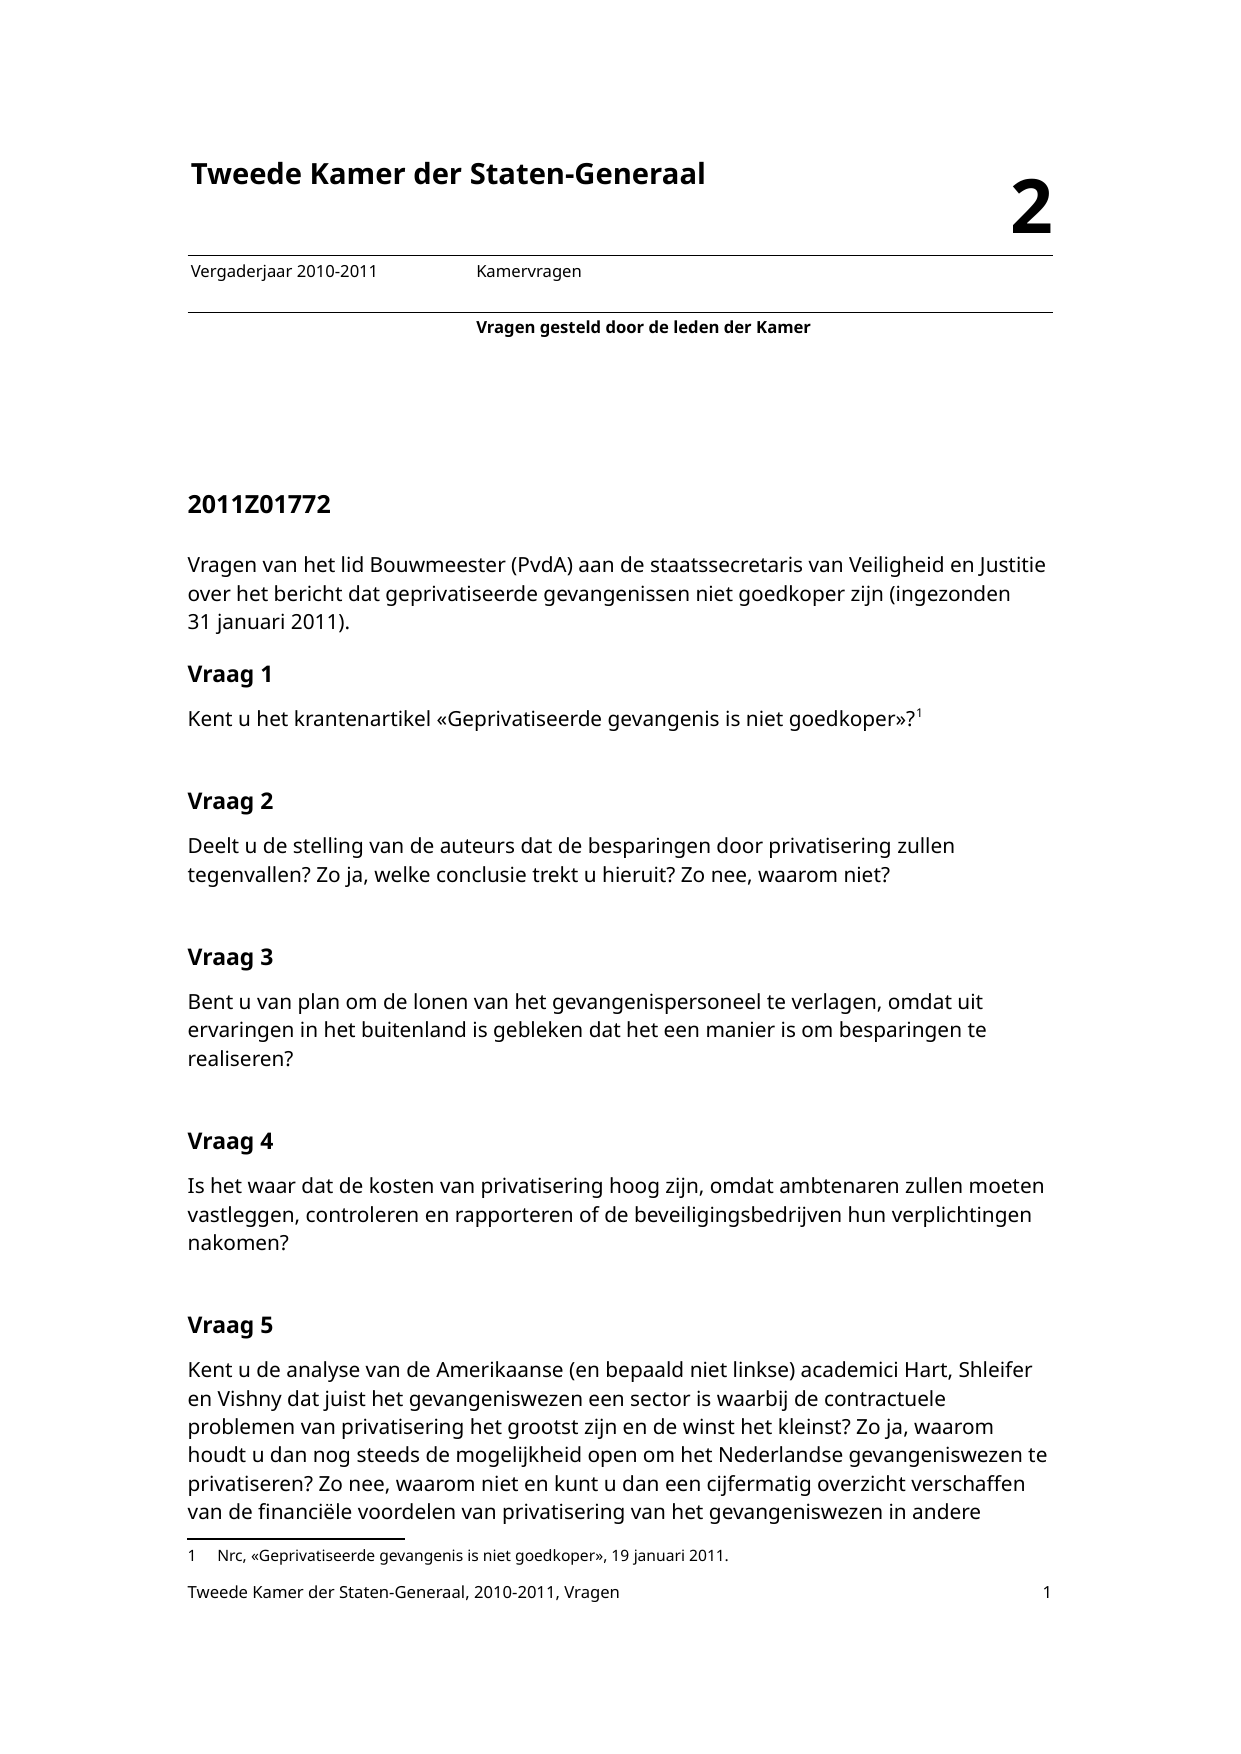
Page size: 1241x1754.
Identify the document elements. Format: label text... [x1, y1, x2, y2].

text Nrc, «Geprivatiseerde gevangenis is niet goedkoper», 19 januari 2011. [187, 1538, 1053, 1566]
table_cell Vragen gesteld door de leden der Kamer [473, 313, 1053, 339]
table_header Tweede Kamer der Staten-Generaal [188, 150, 879, 255]
text Kent u de analyse van de Amerikaanse (en bepaald niet linkse) academici Hart, Shleifer en Vishny dat juist het gevangeniswezen een sector is waarbij de contractuele problemen van privatisering het grootst zijn en de winst het kleinst? Zo ja, waarom houdt u dan nog steeds de mogelijkheid open om het Nederlandse gevangeniswezen te privatiseren? Zo nee, waarom niet en kunt u dan een cijfermatig overzicht verschaffen van de financiële voordelen van privatisering van het gevangeniswezen in andere [187, 1355, 1053, 1526]
text Kent u het krantenartikel «Geprivatiseerde gevangenis is niet goedkoper»? [187, 704, 1053, 733]
table_header 2 [880, 150, 1053, 255]
subtitle Vraag 2 [187, 785, 1053, 817]
table_cell [188, 313, 473, 339]
table_cell Vergaderjaar 2010-2011 [188, 256, 473, 312]
table_cell Kamervragen [473, 256, 1053, 312]
text Deelt u de stelling van de auteurs dat de besparingen door privatisering zullen tegenvallen? Zo ja, welke conclusie trekt u hieruit? Zo nee, waarom niet? [187, 832, 1053, 888]
subtitle Vraag 4 [187, 1125, 1053, 1156]
text Is het waar dat de kosten van privatisering hoog zijn, omdat ambtenaren zullen moeten vastleggen, controleren en rapporteren of de beveiligingsbedrijven hun verplichtingen nakomen? [187, 1171, 1053, 1257]
text 2011Z01772 [187, 487, 1053, 521]
subtitle Vraag 3 [187, 941, 1053, 972]
subtitle Vraag 5 [187, 1309, 1053, 1340]
text Bent u van plan om de lonen van het gevangenispersoneel te verlagen, omdat uit ervaringen in het buitenland is gebleken dat het een manier is om besparingen te realiseren? [187, 987, 1053, 1072]
subtitle Vraag 1 [187, 658, 1053, 689]
text Vragen van het lid Bouwmeester (PvdA) aan de staatssecretaris van Veiligheid en Justitie over het bericht dat geprivatiseerde gevangenissen niet goedkoper zijn (ingezonden 31 januari 2011). [187, 550, 1053, 636]
